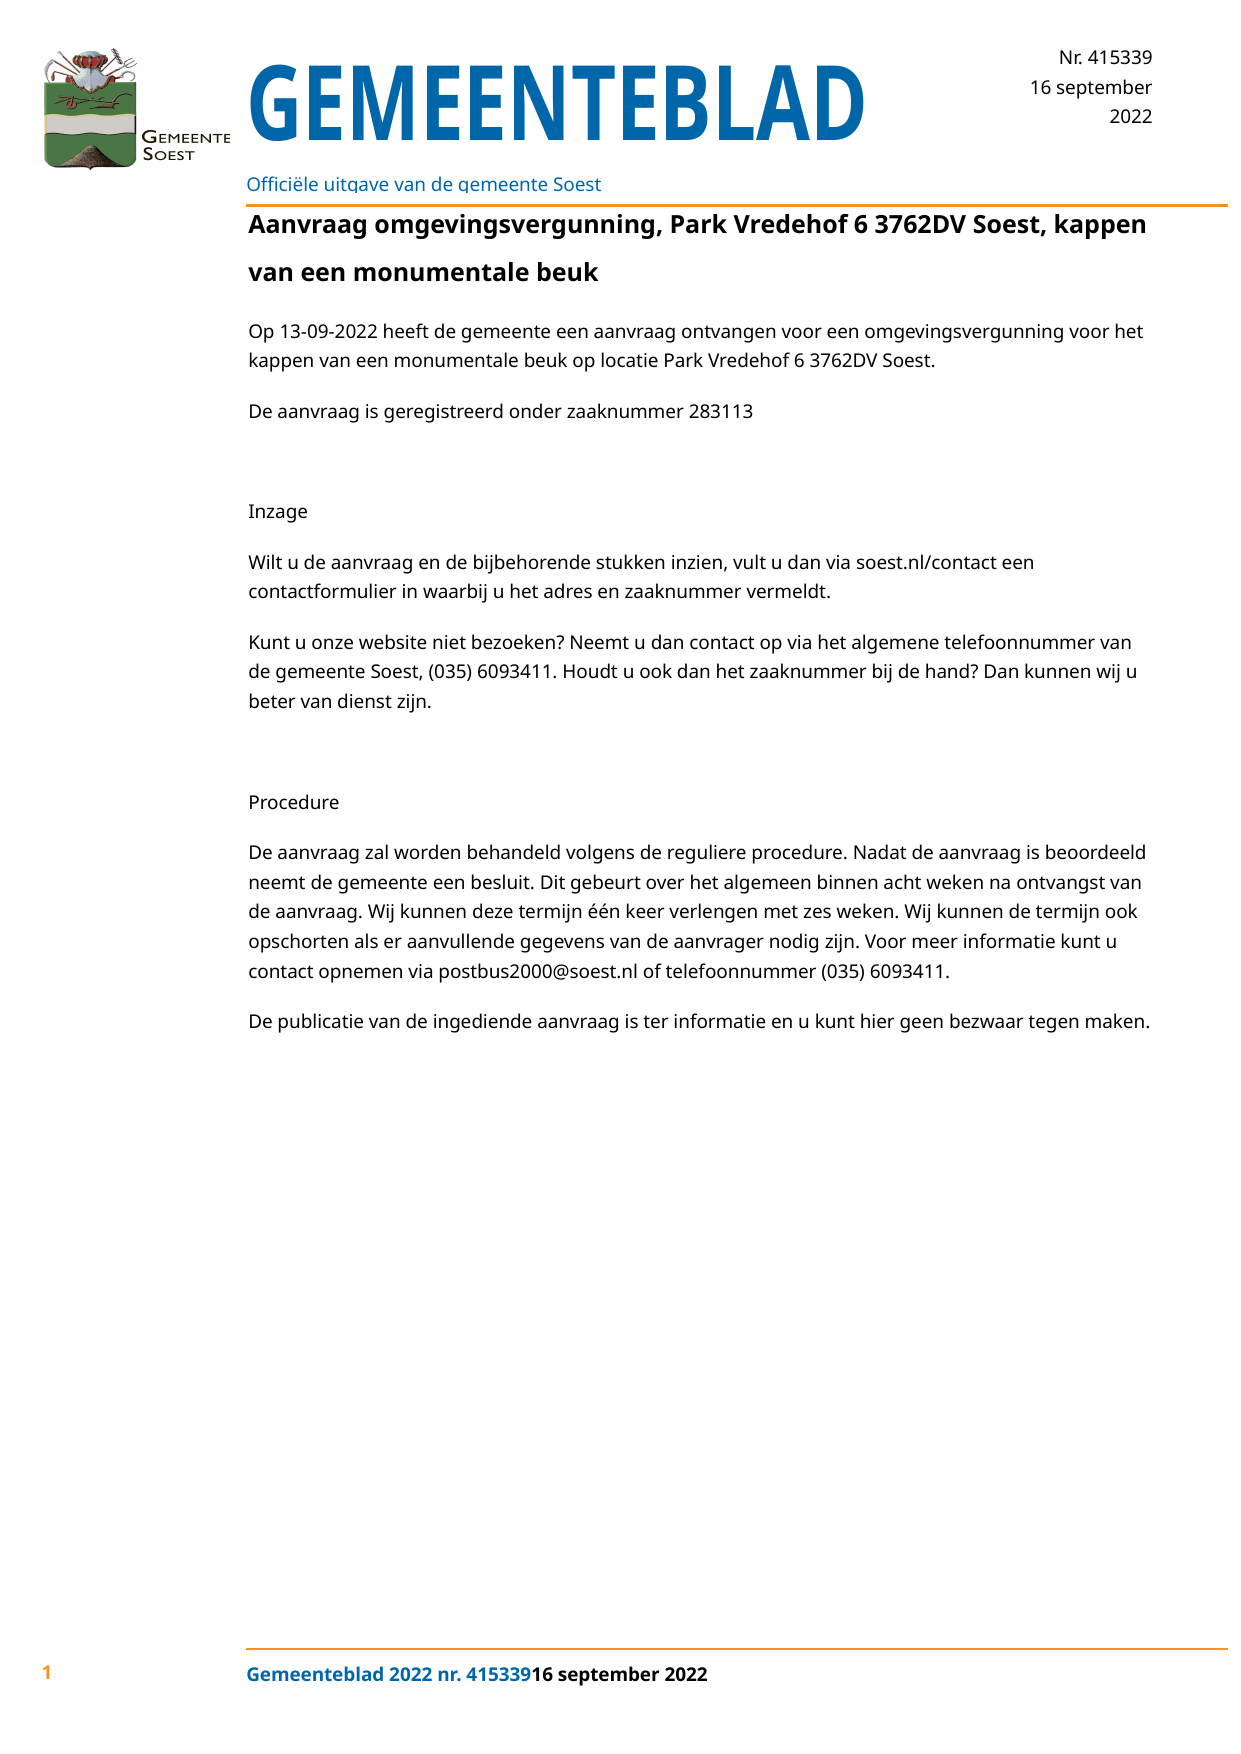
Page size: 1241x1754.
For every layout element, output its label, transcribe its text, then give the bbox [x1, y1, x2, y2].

text De aanvraag zal worden behandeld volgens de reguliere procedure. Nadat de aanvraag is beoordeeld neemt de gemeente een besluit. Dit gebeurt over het algemeen binnen acht weken na ontvangst van de aanvraag. Wij kunnen deze termijn één keer verlengen met zes weken. Wij kunnen de termijn ook opschorten als er aanvullende gegevens van de aanvrager nodig zijn. Voor meer informatie kunt u contact opnemen via postbus2000@soest.nl of telefoonnummer (035) 6093411. [248, 839, 1152, 984]
text Procedure [248, 789, 1152, 815]
text Wilt u de aanvraag en de bijbehorende stukken inzien, vult u dan via soest.nl/contact een contactformulier in waarbij u het adres en zaaknummer vermeldt. [248, 549, 1152, 604]
picture [41, 47, 231, 172]
text De publicatie van de ingediende aanvraag is ter informatie en u kunt hier geen bezwaar tegen maken. [248, 1008, 1152, 1034]
text Aanvraag omgevingsvergunning, Park Vredehof 6 3762DV Soest, kappen van een monumentale beuk [248, 207, 1152, 288]
text Inzage [248, 499, 1152, 524]
text Op 13-09-2022 heeft de gemeente een aanvraag ontvangen voor een omgevingsvergunning voor het kappen van een monumentale beuk op locatie Park Vredehof 6 3762DV Soest. [248, 318, 1152, 373]
text Kunt u onze website niet bezoeken? Neemt u dan contact op via het algemene telefoonnummer van de gemeente Soest, (035) 6093411. Houdt u ook dan het zaaknummer bij de hand? Dan kunnen wij u beter van dienst zijn. [248, 629, 1152, 714]
text De aanvraag is geregistreerd onder zaaknummer 283113 [248, 398, 1152, 424]
